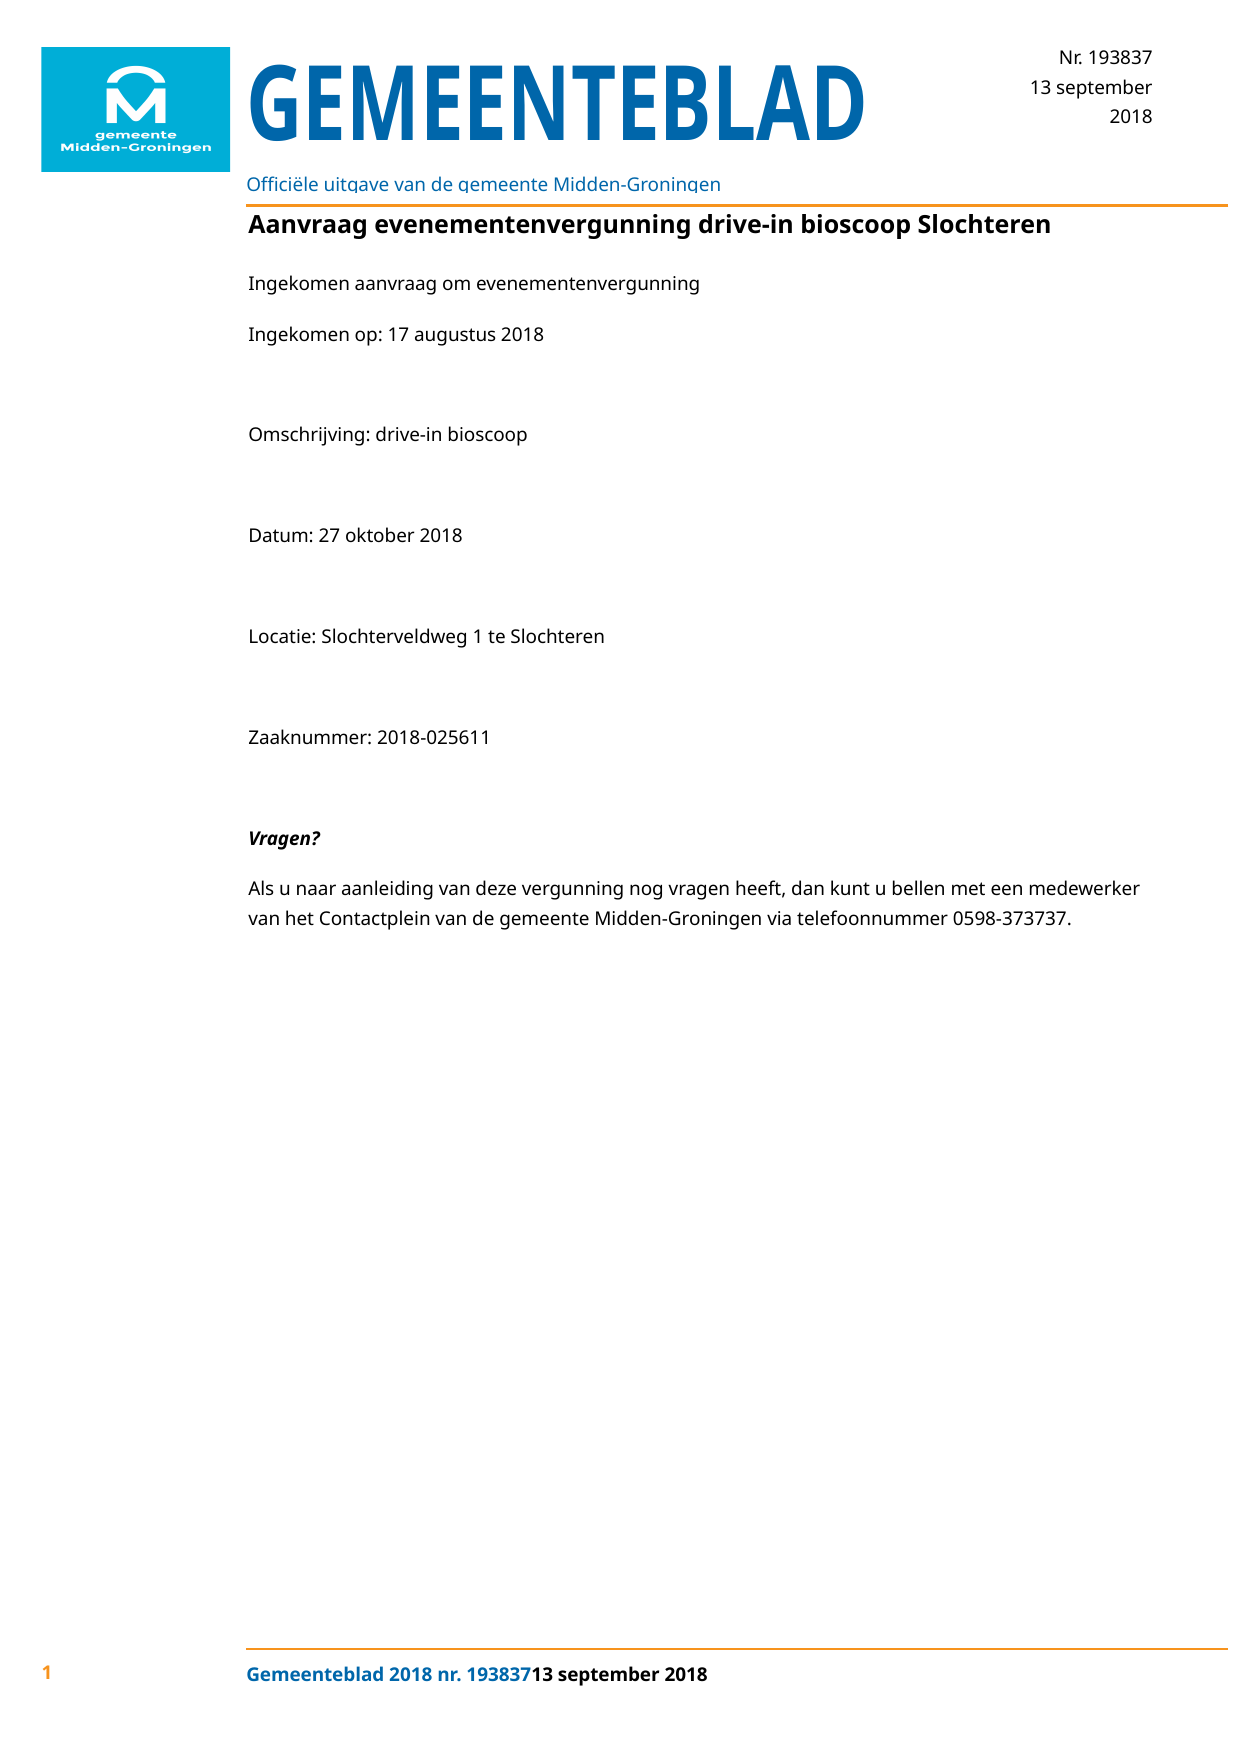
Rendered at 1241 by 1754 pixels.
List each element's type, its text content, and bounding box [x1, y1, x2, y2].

text Zaaknummer: 2018-025611 [248, 724, 1152, 750]
text Aanvraag evenementenvergunning drive-in bioscoop Slochteren [248, 207, 1152, 241]
text Vragen? [248, 825, 1152, 851]
text Datum: 27 oktober 2018 [248, 522, 1152, 548]
text Ingekomen aanvraag om evenementenvergunning [248, 270, 1152, 296]
text Omschrijving: drive-in bioscoop [248, 422, 1152, 447]
picture [184, 146, 190, 153]
text Locatie: Slochterveldweg 1 te Slochteren [248, 623, 1152, 649]
text Ingekomen op: 17 augustus 2018 [248, 321, 1152, 346]
text Als u naar aanleiding van deze vergunning nog vragen heeft, dan kunt u bellen met een medewerker van het Contactplein van de gemeente Midden-Groningen via telefoonnummer 0598-373737. [248, 875, 1152, 931]
picture [107, 89, 165, 122]
picture [108, 66, 164, 82]
